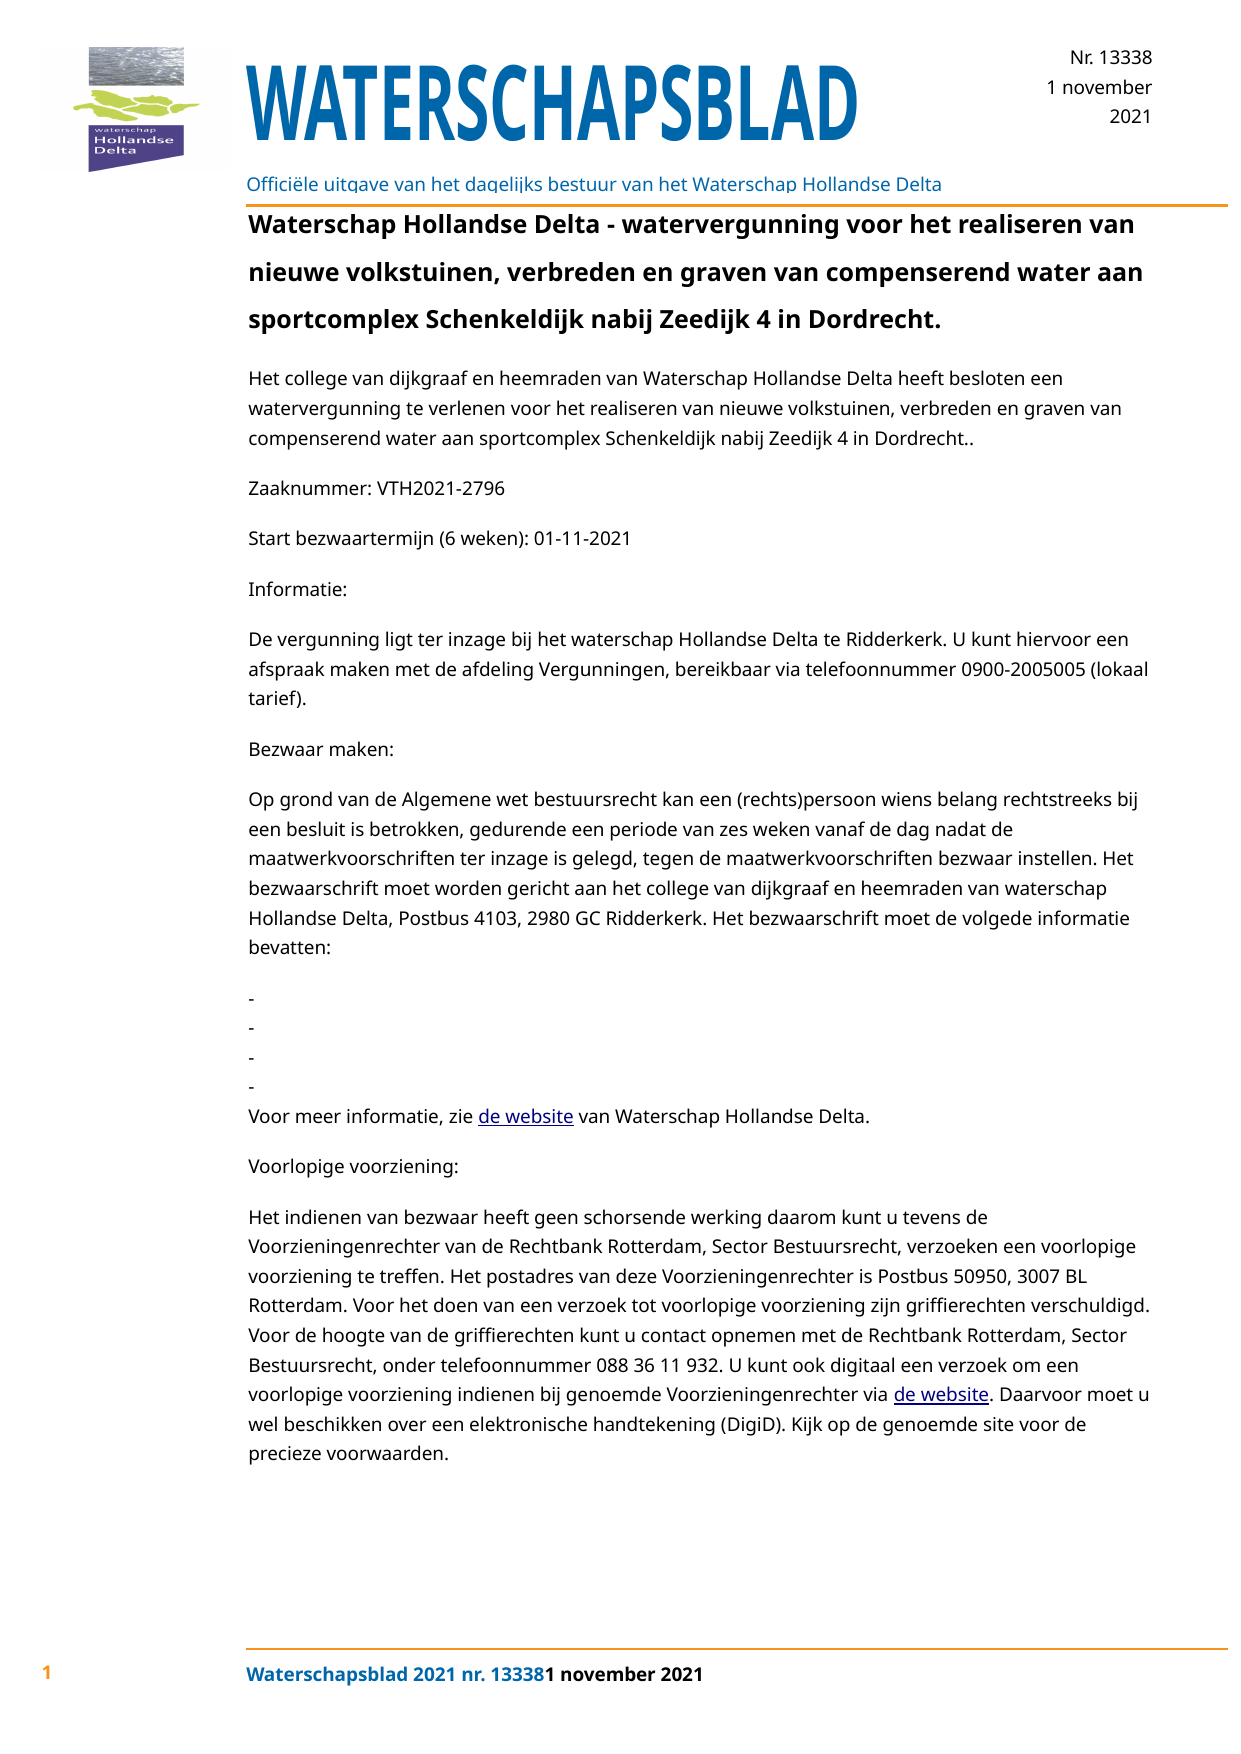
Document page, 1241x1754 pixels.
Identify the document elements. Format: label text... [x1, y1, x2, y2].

text De vergunning ligt ter inzage bij het waterschap Hollandse Delta te Ridderkerk. U kunt hiervoor een afspraak maken met de afdeling Vergunningen, bereikbaar via telefoonnummer 0900-2005005 (lokaal tarief). [248, 626, 1152, 711]
text Start bezwaartermijn (6 weken): 01-11-2021 [248, 526, 1152, 551]
text Het college van dijkgraaf en heemraden van Waterschap Hollandse Delta heeft besloten een watervergunning te verlenen voor het realiseren van nieuwe volkstuinen, verbreden en graven van compenserend water aan sportcomplex Schenkeldijk nabij Zeedijk 4 in Dordrecht.. [248, 366, 1152, 450]
text Voorlopige voorziening: [248, 1153, 1152, 1179]
picture [41, 47, 231, 172]
text Informatie: [248, 576, 1152, 602]
text Bezwaar maken: [248, 736, 1152, 762]
text Voor meer informatie, zie de website van Waterschap Hollandse Delta. [248, 1103, 1152, 1129]
text Op grond van de Algemene wet bestuursrecht kan een (rechts)persoon wiens belang rechtstreeks bij een besluit is betrokken, gedurende een periode van zes weken vanaf de dag nadat de maatwerkvoorschriften ter inzage is gelegd, tegen de maatwerkvoorschriften bezwaar instellen. Het bezwaarschrift moet worden gericht aan het college van dijkgraaf en heemraden van waterschap Hollandse Delta, Postbus 4103, 2980 GC Ridderkerk. Het bezwaarschrift moet de volgede informatie bevatten: [248, 786, 1152, 960]
text Zaaknummer: VTH2021-2796 [248, 475, 1152, 501]
text Waterschap Hollandse Delta - watervergunning voor het realiseren van nieuwe volkstuinen, verbreden en graven van compenserend water aan sportcomplex Schenkeldijk nabij Zeedijk 4 in Dordrecht. [248, 207, 1152, 336]
text Het indienen van bezwaar heeft geen schorsende werking daarom kunt u tevens de Voorzieningenrechter van de Rechtbank Rotterdam, Sector Bestuursrecht, verzoeken een voorlopige voorziening te treffen. Het postadres van deze Voorzieningenrechter is Postbus 50950, 3007 BL Rotterdam. Voor het doen van een verzoek tot voorlopige voorziening zijn griffierechten verschuldigd. Voor de hoogte van de griffierechten kunt u contact opnemen met de Rechtbank Rotterdam, Sector Bestuursrecht, onder telefoonnummer 088 36 11 932. U kunt ook digitaal een verzoek om een voorlopige voorziening indienen bij genoemde Voorzieningenrechter via de website. Daarvoor moet u wel beschikken over een elektronische handtekening (DigiD). Kijk op de genoemde site voor de precieze voorwaarden. [248, 1204, 1152, 1466]
